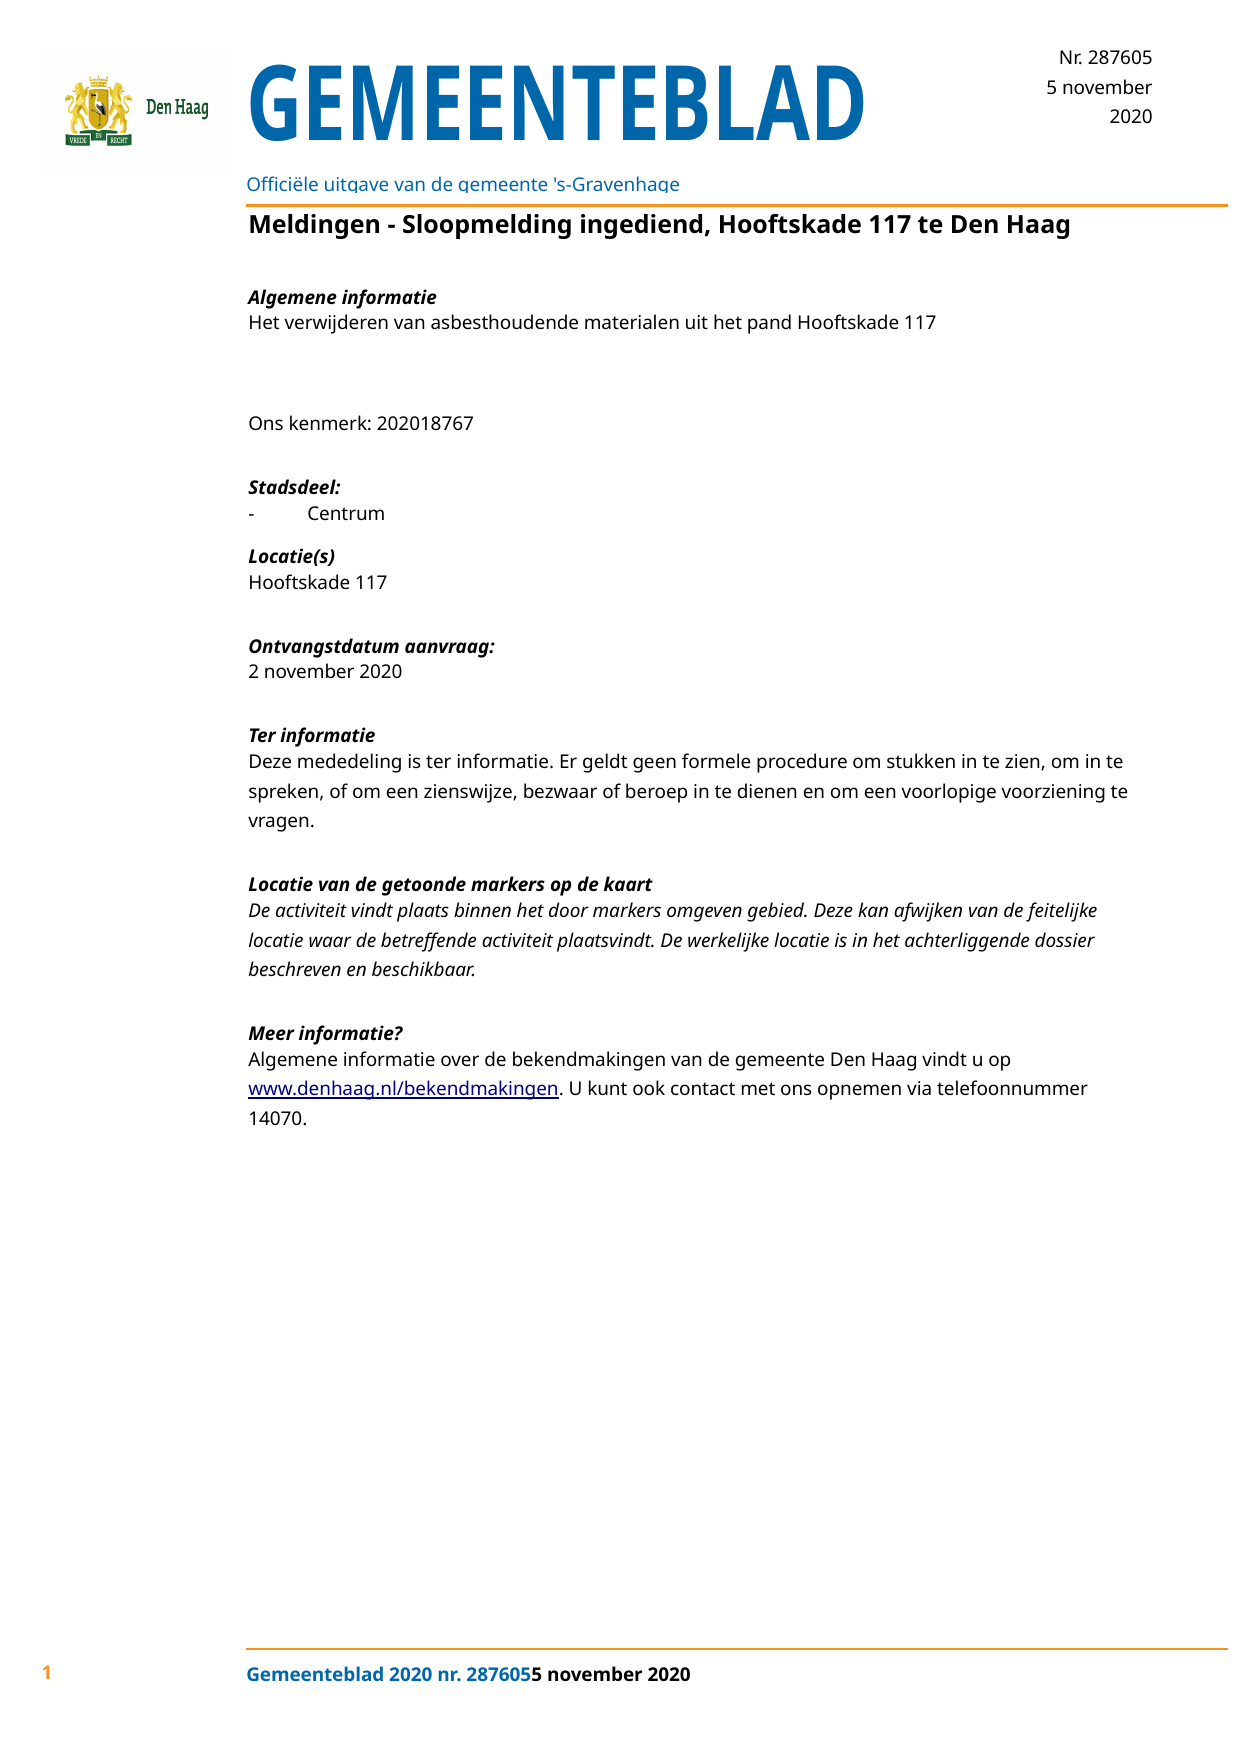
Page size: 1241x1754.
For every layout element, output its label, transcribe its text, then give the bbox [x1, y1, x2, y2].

text Algemene informatie [248, 284, 1152, 309]
text Ontvangstdatum aanvraag: [248, 633, 1152, 659]
text Deze mededeling is ter informatie. Er geldt geen formele procedure om stukken in te zien, om in te spreken, of om een zienswijze, bezwaar of beroep in te dienen en om een voorlopige voorziening te vragen. [248, 748, 1152, 833]
list Centrum [248, 500, 1152, 526]
text 2 november 2020 [248, 659, 1152, 684]
text Locatie(s) [248, 543, 1152, 569]
text Ter informatie [248, 723, 1152, 748]
text Meer informatie? [248, 1020, 1152, 1046]
text Ons kenmerk: 202018767 [248, 410, 1152, 436]
text De activiteit vindt plaats binnen het door markers omgeven gebied. Deze kan afwijken van de feitelijke locatie waar de betreffende activiteit plaatsvindt. De werkelijke locatie is in het achterliggende dossier beschreven en beschikbaar. [248, 897, 1152, 982]
text Het verwijderen van asbesthoudende materialen uit het pand Hooftskade 117 [248, 309, 1152, 335]
text Stadsdeel: [248, 474, 1152, 500]
picture [41, 47, 231, 172]
text Hooftskade 117 [248, 569, 1152, 595]
text Locatie van de getoonde markers op de kaart [248, 871, 1152, 897]
text Meldingen - Sloopmelding ingediend, Hooftskade 117 te Den Haag [248, 207, 1152, 241]
text Algemene informatie over de bekendmakingen van de gemeente Den Haag vindt u op www.denhaag.nl/bekendmakingen. U kunt ook contact met ons opnemen via telefoonnummer 14070. [248, 1046, 1152, 1131]
